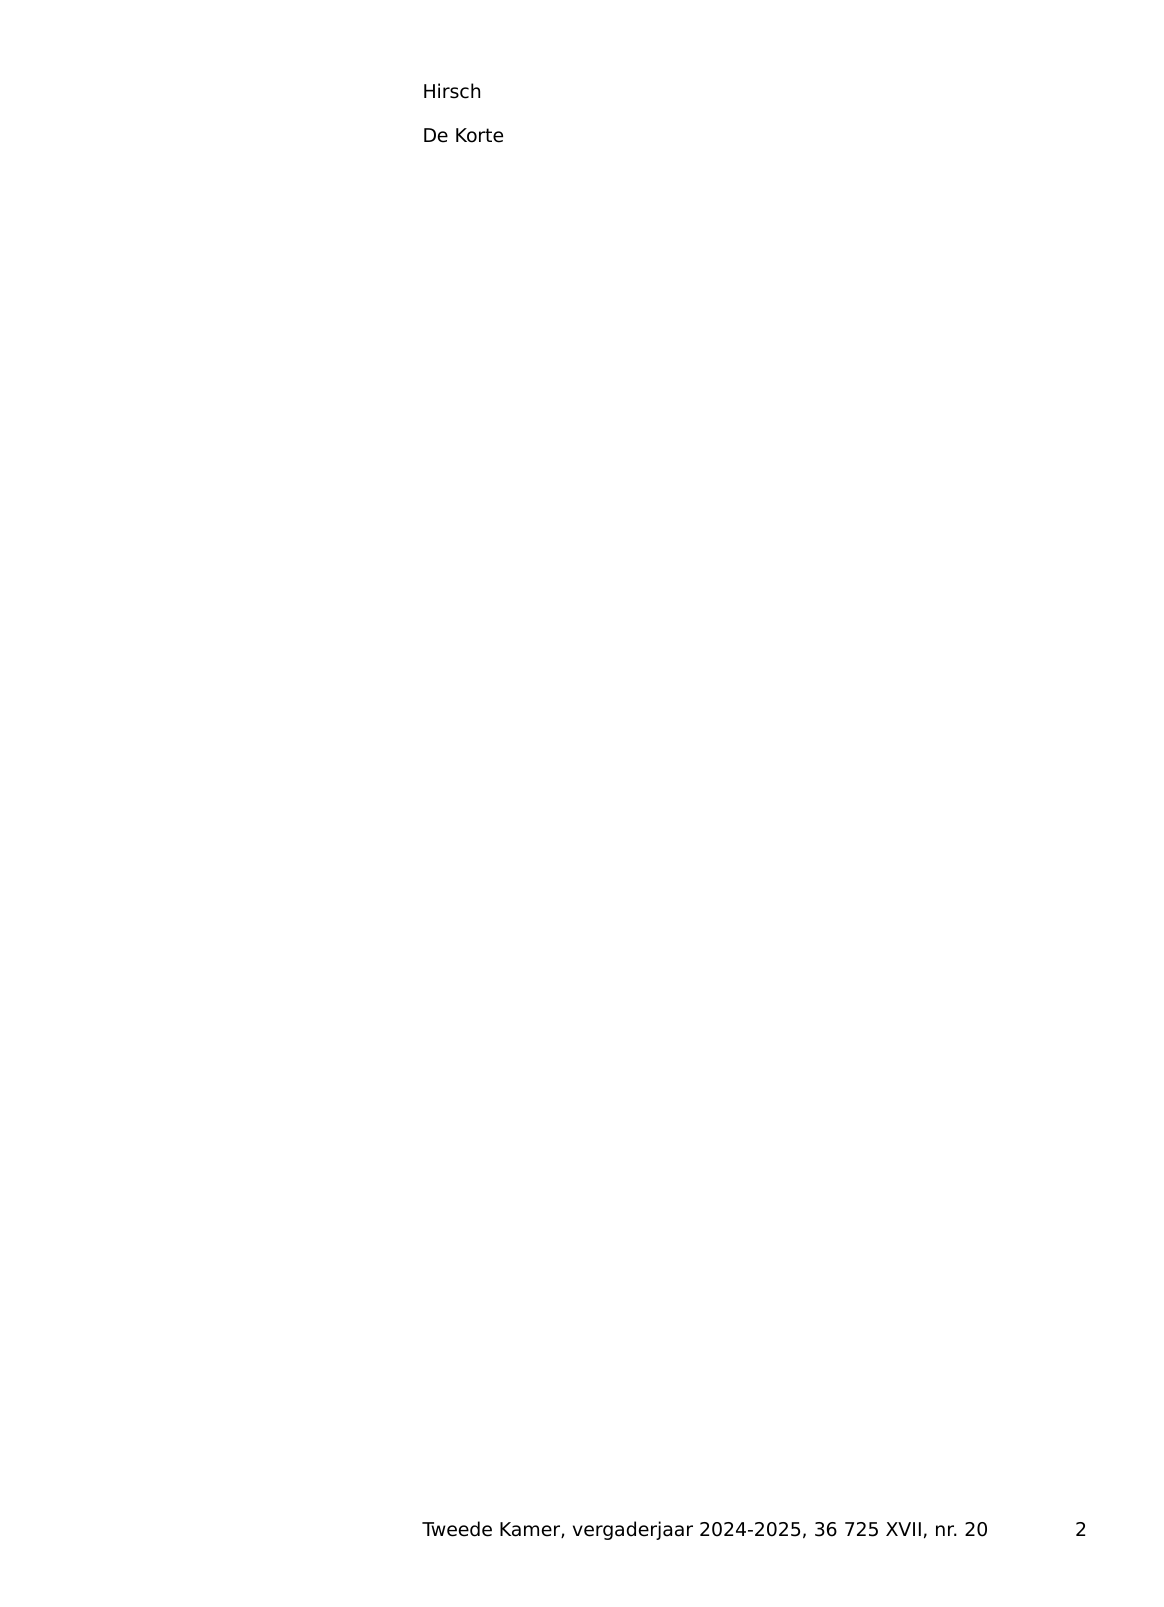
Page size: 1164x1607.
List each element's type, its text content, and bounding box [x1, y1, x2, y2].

text Hirsch De Korte [422, 59, 1087, 147]
